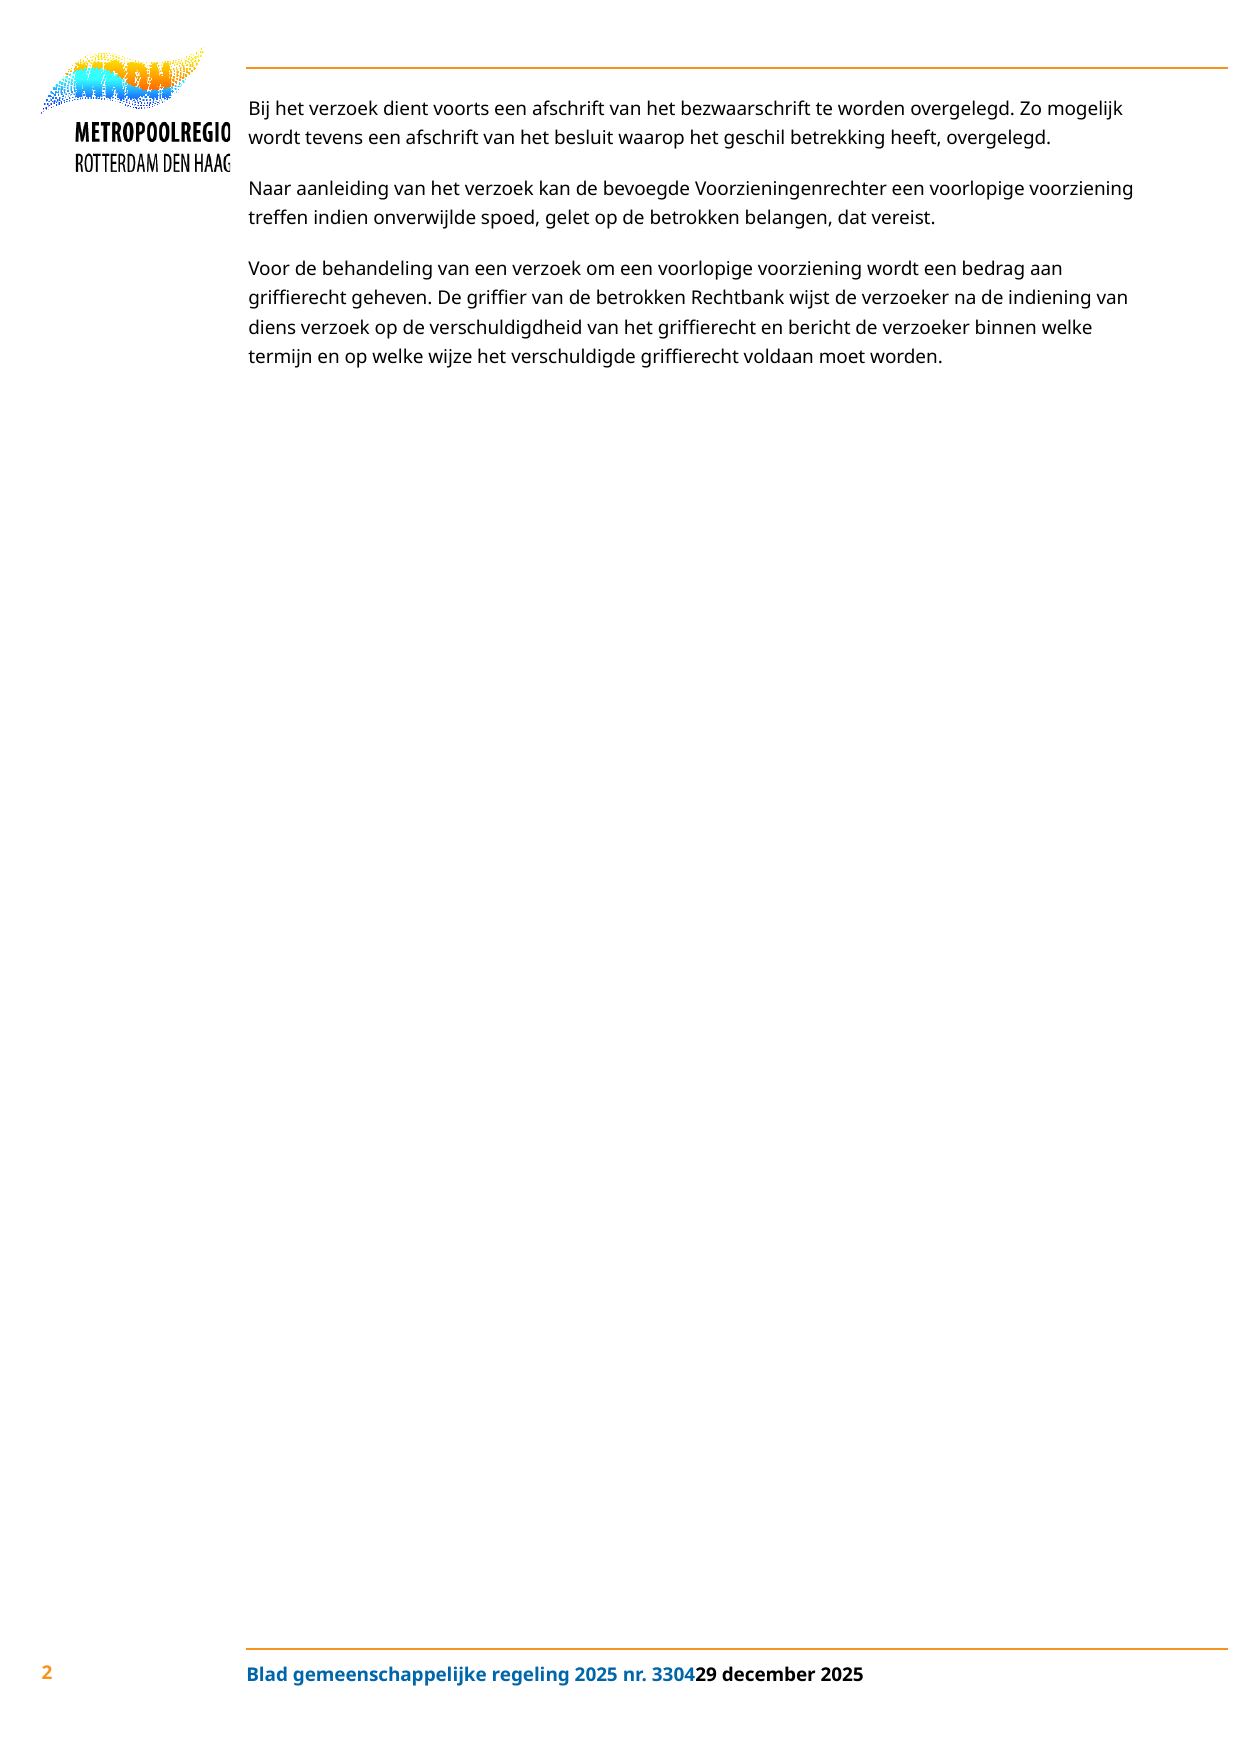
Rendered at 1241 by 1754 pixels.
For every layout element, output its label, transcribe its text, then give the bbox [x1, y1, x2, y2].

picture [41, 47, 231, 172]
text Bij het verzoek dient voorts een afschrift van het bezwaarschrift te worden overgelegd. Zo mogelijk wordt tevens een afschrift van het besluit waarop het geschil betrekking heeft, overgelegd. [248, 95, 1152, 150]
text Naar aanleiding van het verzoek kan de bevoegde Voorzieningenrechter een voorlopige voorziening treffen indien onverwijlde spoed, gelet op de betrokken belangen, dat vereist. [248, 175, 1152, 230]
text Voor de behandeling van een verzoek om een voorlopige voorziening wordt een bedrag aan griffierecht geheven. De griffier van de betrokken Rechtbank wijst de verzoeker na de indiening van diens verzoek op de verschuldigdheid van het griffierecht en bericht de verzoeker binnen welke termijn en op welke wijze het verschuldigde griffierecht voldaan moet worden. [248, 255, 1152, 369]
